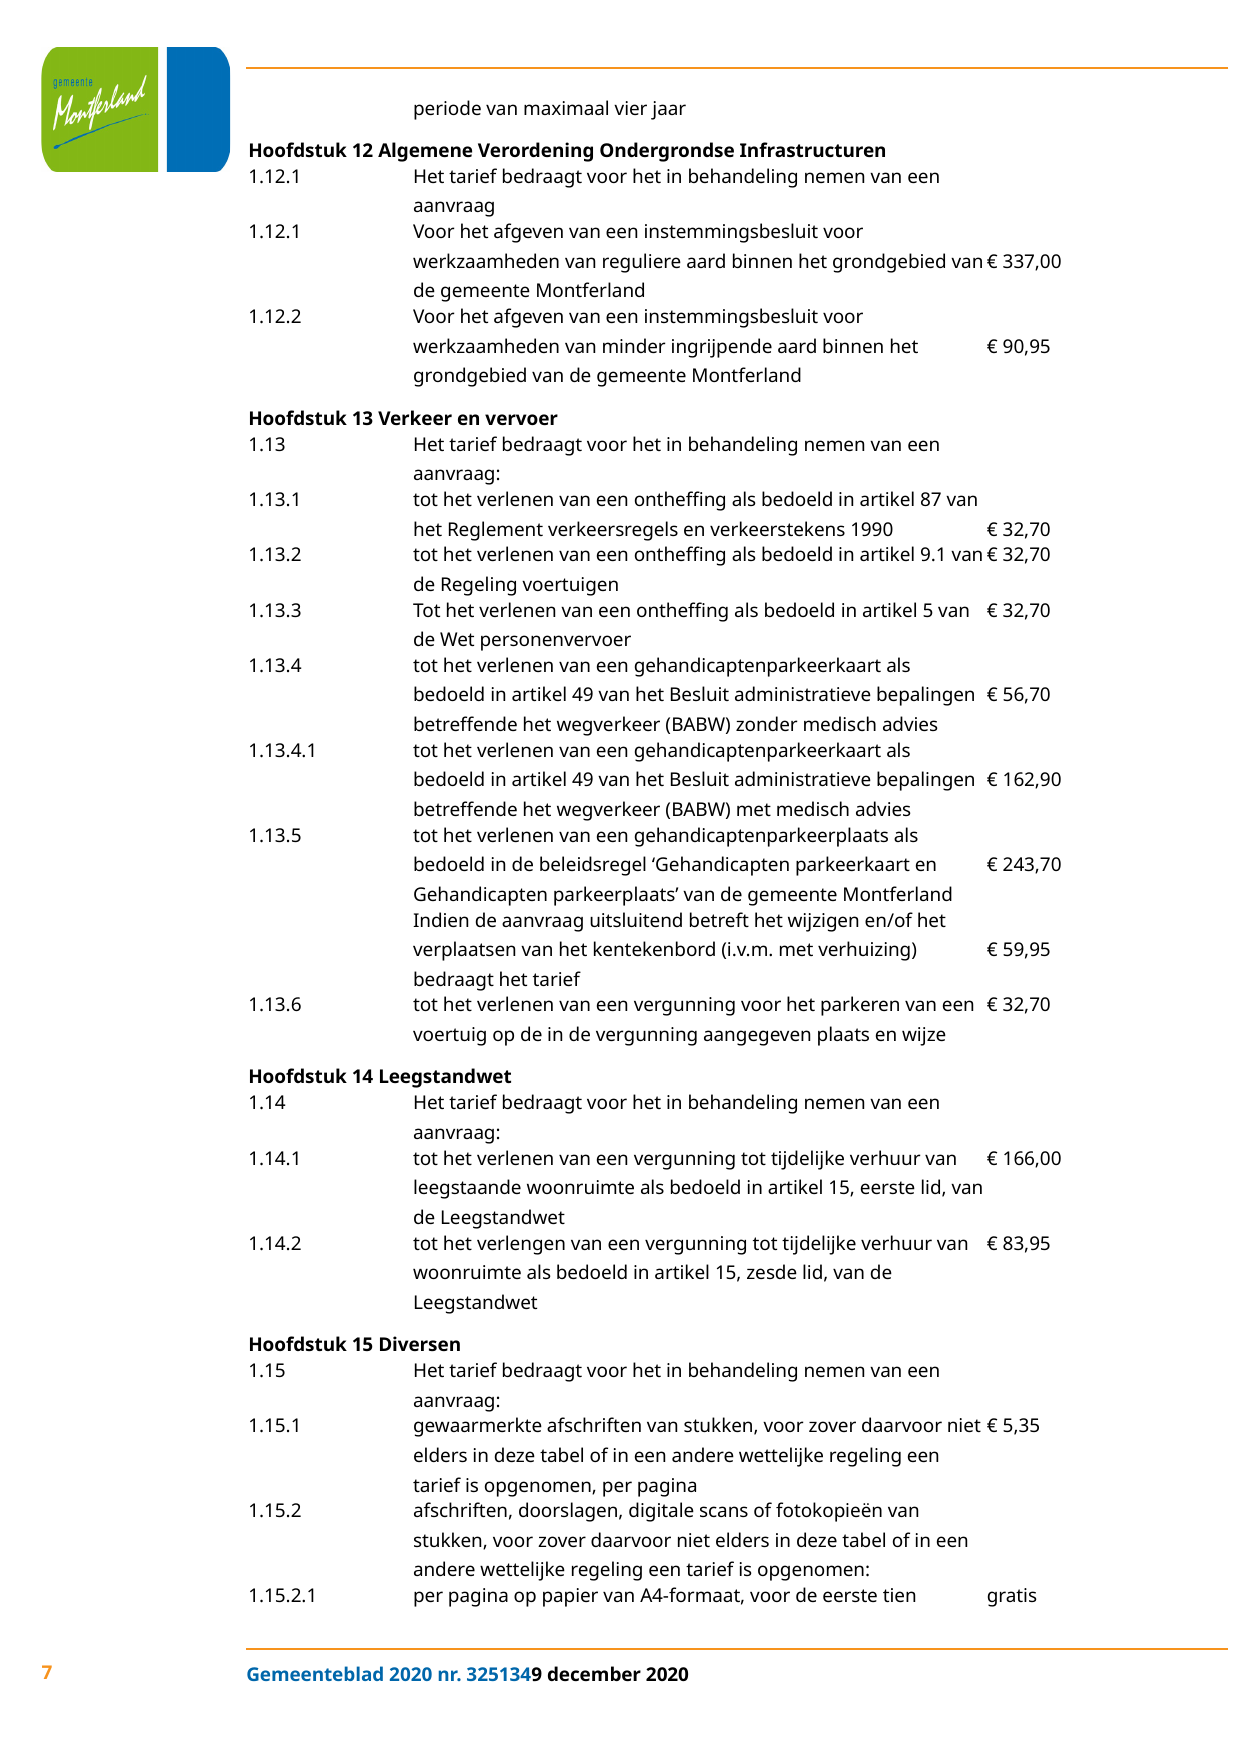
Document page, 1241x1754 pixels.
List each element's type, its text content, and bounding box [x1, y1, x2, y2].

table_cell € 337,00 [987, 219, 1152, 303]
table_header [987, 163, 1152, 218]
table_cell 1.13.4.1 [248, 737, 413, 822]
table_cell € 32,70 [987, 597, 1152, 652]
text Hoofdstuk 12 Algemene Verordening Ondergrondse Infrastructuren [248, 137, 1152, 163]
table_cell 1.15.1 [248, 1413, 413, 1497]
table_cell gewaarmerkte afschriften van stukken, voor zover daarvoor niet elders in deze tabel of in een andere wettelijke regeling een tarief is opgenomen, per pagina [413, 1413, 987, 1497]
table_cell € 166,00 [987, 1145, 1152, 1230]
table_cell € 90,95 [987, 303, 1152, 388]
table_cell € 32,70 [987, 486, 1152, 541]
table_header 1.15 [248, 1357, 413, 1413]
table_cell 1.15.2 [248, 1498, 413, 1582]
table_header Het tarief bedraagt voor het in behandeling nemen van een aanvraag [413, 163, 987, 218]
table_cell € 83,95 [987, 1230, 1152, 1315]
table_cell tot het verlenen van een ontheffing als bedoeld in artikel 87 van het Reglement verkeersregels en verkeerstekens 1990 [413, 486, 987, 541]
table_cell tot het verlengen van een vergunning tot tijdelijke verhuur van woonruimte als bedoeld in artikel 15, zesde lid, van de Leegstandwet [413, 1230, 987, 1315]
table_header [987, 431, 1152, 486]
table_cell tot het verlenen van een gehandicaptenparkeerkaart als bedoeld in artikel 49 van het Besluit administratieve bepalingen betreffende het wegverkeer (BABW) zonder medisch advies [413, 652, 987, 737]
picture [41, 47, 231, 172]
table_cell 1.13.3 [248, 597, 413, 652]
table_cell € 56,70 [987, 652, 1152, 737]
table_cell 1.13.5 [248, 822, 413, 907]
table_header Het tarief bedraagt voor het in behandeling nemen van een aanvraag: [413, 431, 987, 486]
table_cell Indien de aanvraag uitsluitend betreft het wijzigen en/of het verplaatsen van het kentekenbord (i.v.m. met verhuizing) bedraagt het tarief [413, 907, 987, 992]
table_header 1.12.1 [248, 163, 413, 218]
table_cell [248, 95, 413, 121]
table_cell tot het verlenen van een vergunning tot tijdelijke verhuur van leegstaande woonruimte als bedoeld in artikel 15, eerste lid, van de Leegstandwet [413, 1145, 987, 1230]
table_cell per pagina op papier van A4-formaat, voor de eerste tien [413, 1583, 987, 1608]
table_cell 1.13.6 [248, 992, 413, 1047]
table_header 1.13 [248, 431, 413, 486]
table_header [987, 1090, 1152, 1145]
table_cell € 59,95 [987, 907, 1152, 992]
text Hoofdstuk 15 Diversen [248, 1331, 1152, 1357]
table_cell € 32,70 [987, 541, 1152, 597]
table_cell [987, 1498, 1152, 1582]
table_cell periode van maximaal vier jaar [413, 95, 987, 121]
table_cell € 32,70 [987, 992, 1152, 1047]
table_cell tot het verlenen van een gehandicaptenparkeerkaart als bedoeld in artikel 49 van het Besluit administratieve bepalingen betreffende het wegverkeer (BABW) met medisch advies [413, 737, 987, 822]
table_header Het tarief bedraagt voor het in behandeling nemen van een aanvraag: [413, 1357, 987, 1413]
table_header Het tarief bedraagt voor het in behandeling nemen van een aanvraag: [413, 1090, 987, 1145]
table_cell tot het verlenen van een vergunning voor het parkeren van een voertuig op de in de vergunning aangegeven plaats en wijze [413, 992, 987, 1047]
table_cell 1.12.1 [248, 219, 413, 303]
table_cell 1.15.2.1 [248, 1583, 413, 1608]
text Hoofdstuk 14 Leegstandwet [248, 1064, 1152, 1089]
table_cell 1.13.1 [248, 486, 413, 541]
table_cell afschriften, doorslagen, digitale scans of fotokopieën van stukken, voor zover daarvoor niet elders in deze tabel of in een andere wettelijke regeling een tarief is opgenomen: [413, 1498, 987, 1582]
table_header [987, 1357, 1152, 1413]
table_cell 1.13.4 [248, 652, 413, 737]
table_cell € 243,70 [987, 822, 1152, 907]
table_cell Voor het afgeven van een instemmingsbesluit voor werkzaamheden van reguliere aard binnen het grondgebied van de gemeente Montferland [413, 219, 987, 303]
table_cell 1.14.1 [248, 1145, 413, 1230]
table_cell tot het verlenen van een ontheffing als bedoeld in artikel 9.1 van de Regeling voertuigen [413, 541, 987, 597]
table_cell € 162,90 [987, 737, 1152, 822]
table_cell [248, 907, 413, 992]
text Hoofdstuk 13 Verkeer en vervoer [248, 405, 1152, 431]
table_cell 1.12.2 [248, 303, 413, 388]
table_cell Voor het afgeven van een instemmingsbesluit voor werkzaamheden van minder ingrijpende aard binnen het grondgebied van de gemeente Montferland [413, 303, 987, 388]
table_cell 1.13.2 [248, 541, 413, 597]
table_cell tot het verlenen van een gehandicaptenparkeerplaats als bedoeld in de beleidsregel ‘Gehandicapten parkeerkaart en Gehandicapten parkeerplaats’ van de gemeente Montferland [413, 822, 987, 907]
table_cell € 5,35 [987, 1413, 1152, 1497]
table_cell Tot het verlenen van een ontheffing als bedoeld in artikel 5 van de Wet personenvervoer [413, 597, 987, 652]
table_header 1.14 [248, 1090, 413, 1145]
table_cell 1.14.2 [248, 1230, 413, 1315]
table_cell [987, 95, 1152, 121]
table_cell gratis [987, 1583, 1152, 1608]
